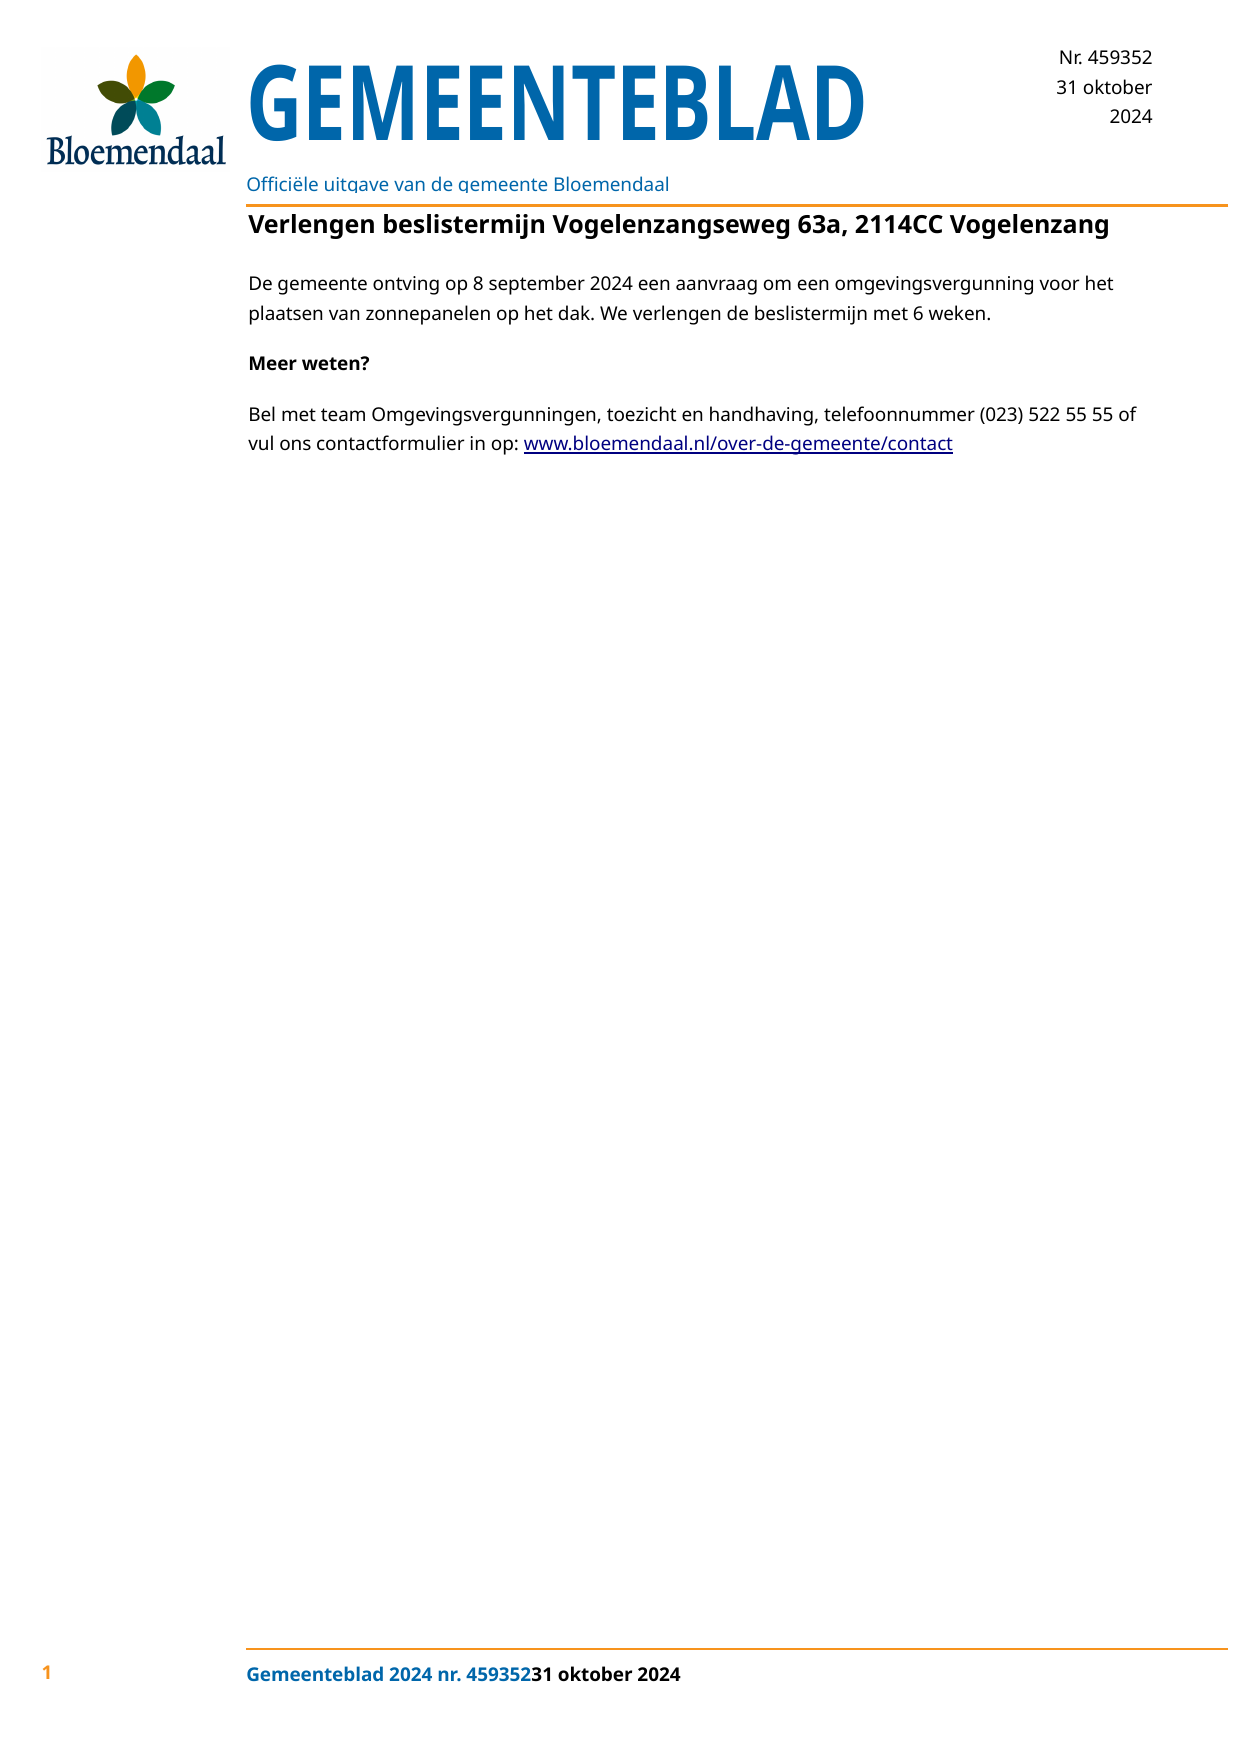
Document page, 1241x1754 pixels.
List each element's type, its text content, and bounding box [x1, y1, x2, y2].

text De gemeente ontving op 8 september 2024 een aanvraag om een omgevingsvergunning voor het plaatsen van zonnepanelen op het dak. We verlengen de beslistermijn met 6 weken. [248, 270, 1152, 326]
picture [41, 47, 231, 172]
text Meer weten? [248, 350, 1152, 376]
text Bel met team Omgevingsvergunningen, toezicht en handhaving, telefoonnummer (023) 522 55 55 of vul ons contactformulier in op: www.bloemendaal.nl/over-de-gemeente/contact [248, 401, 1152, 456]
text Verlengen beslistermijn Vogelenzangseweg 63a, 2114CC Vogelenzang [248, 207, 1152, 241]
